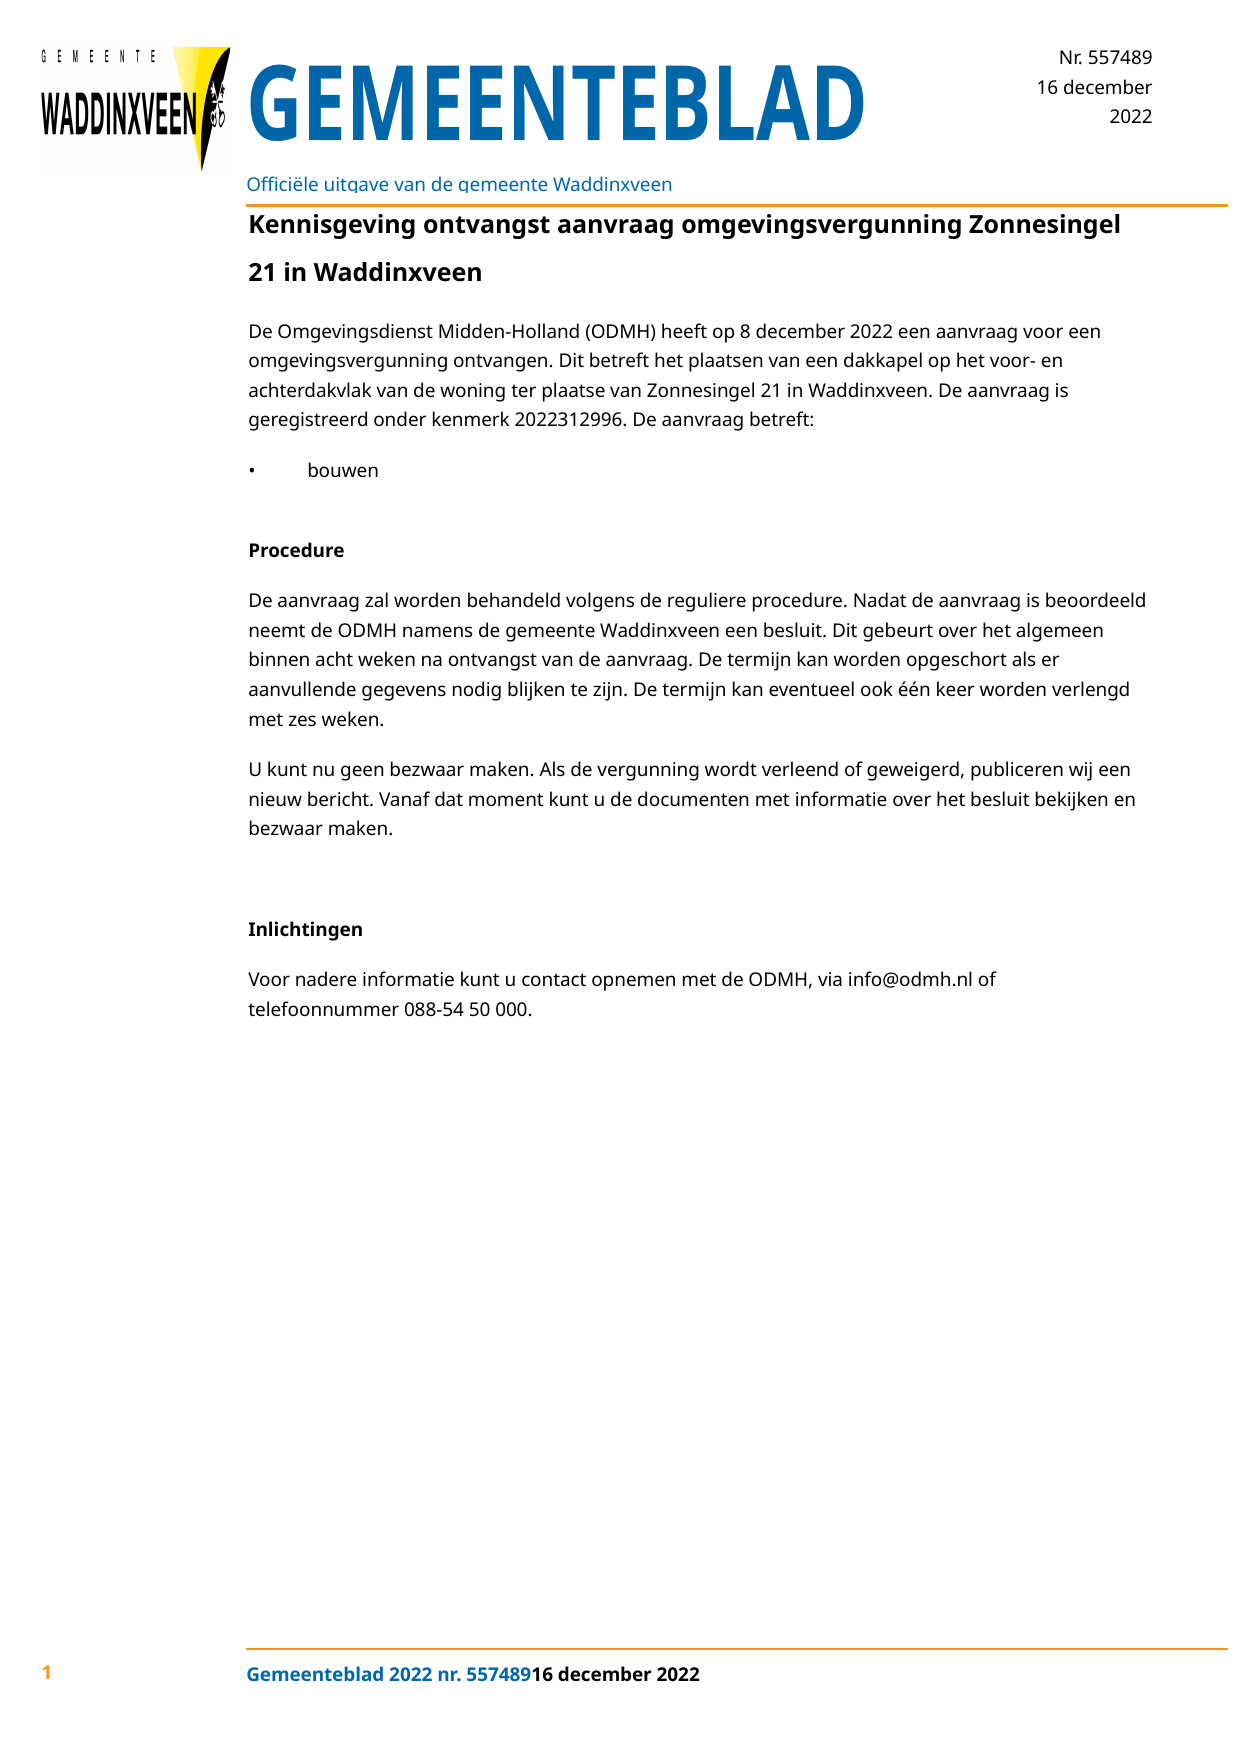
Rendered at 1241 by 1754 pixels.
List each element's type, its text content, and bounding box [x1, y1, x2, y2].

text Voor nadere informatie kunt u contact opnemen met de ODMH, via info@odmh.nl of telefoonnummer 088-54 50 000. [248, 967, 1152, 1022]
text U kunt nu geen bezwaar maken. Als de vergunning wordt verleend of geweigerd, publiceren wij een nieuw bericht. Vanaf dat moment kunt u de documenten met informatie over het besluit bekijken en bezwaar maken. [248, 756, 1152, 841]
text De Omgevingsdienst Midden-Holland (ODMH) heeft op 8 december 2022 een aanvraag voor een omgevingsvergunning ontvangen. Dit betreft het plaatsen van een dakkapel op het voor- en achterdakvlak van de woning ter plaatse van Zonnesingel 21 in Waddinxveen. De aanvraag is geregistreerd onder kenmerk 2022312996. De aanvraag betreft: [248, 318, 1152, 432]
picture [41, 47, 231, 172]
list bouwen [248, 457, 1152, 483]
text Inlichtingen [248, 916, 1152, 942]
text Procedure [248, 537, 1152, 563]
text Kennisgeving ontvangst aanvraag omgevingsvergunning Zonnesingel 21 in Waddinxveen [248, 207, 1152, 288]
text De aanvraag zal worden behandeld volgens de reguliere procedure. Nadat de aanvraag is beoordeeld neemt de ODMH namens de gemeente Waddinxveen een besluit. Dit gebeurt over het algemeen binnen acht weken na ontvangst van de aanvraag. De termijn kan worden opgeschort als er aanvullende gegevens nodig blijken te zijn. De termijn kan eventueel ook één keer worden verlengd met zes weken. [248, 587, 1152, 732]
